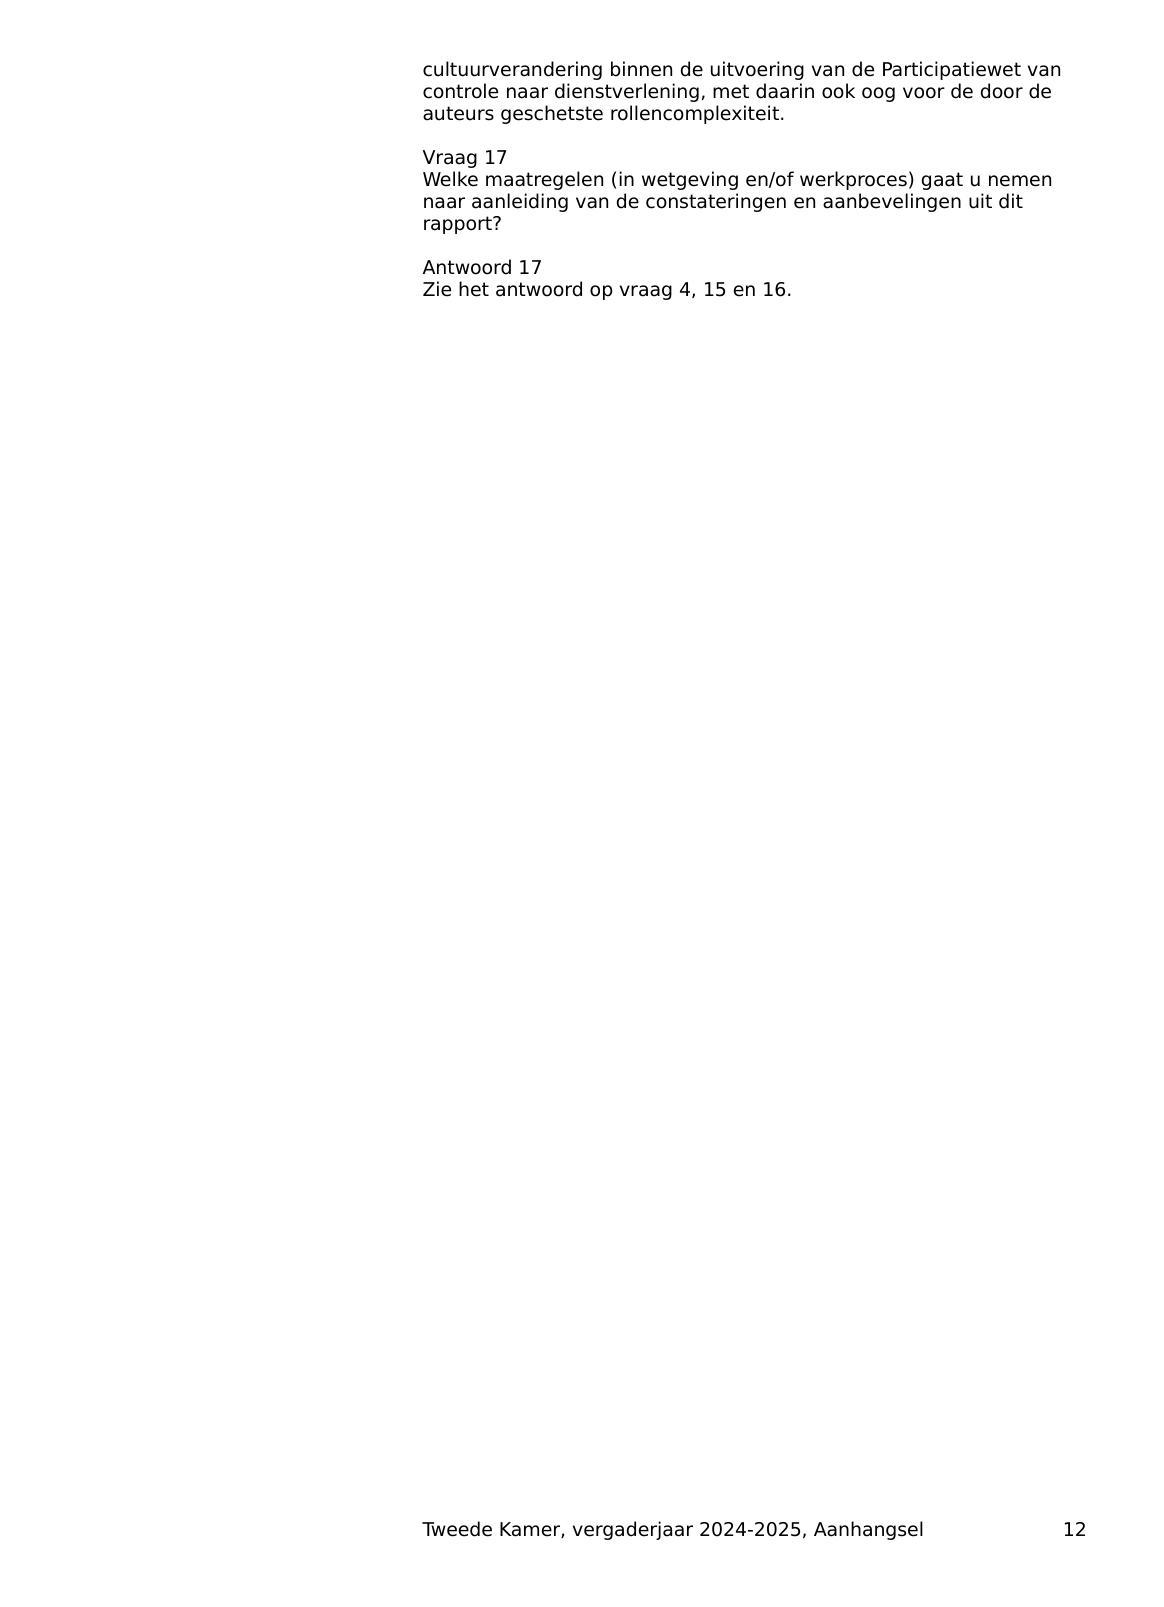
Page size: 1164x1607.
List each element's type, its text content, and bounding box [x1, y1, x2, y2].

text Zie het antwoord op vraag 4, 15 en 16. [422, 279, 1087, 301]
text Antwoord 17 [422, 257, 1087, 279]
text cultuurverandering binnen de uitvoering van de Participatiewet van controle naar dienstverlening, met daarin ook oog voor de door de auteurs geschetste rollencomplexiteit. [422, 59, 1087, 125]
text Welke maatregelen (in wetgeving en/of werkproces) gaat u nemen naar aanleiding van de constateringen en aanbevelingen uit dit rapport? [422, 169, 1087, 235]
text Vraag 17 [422, 147, 1087, 169]
